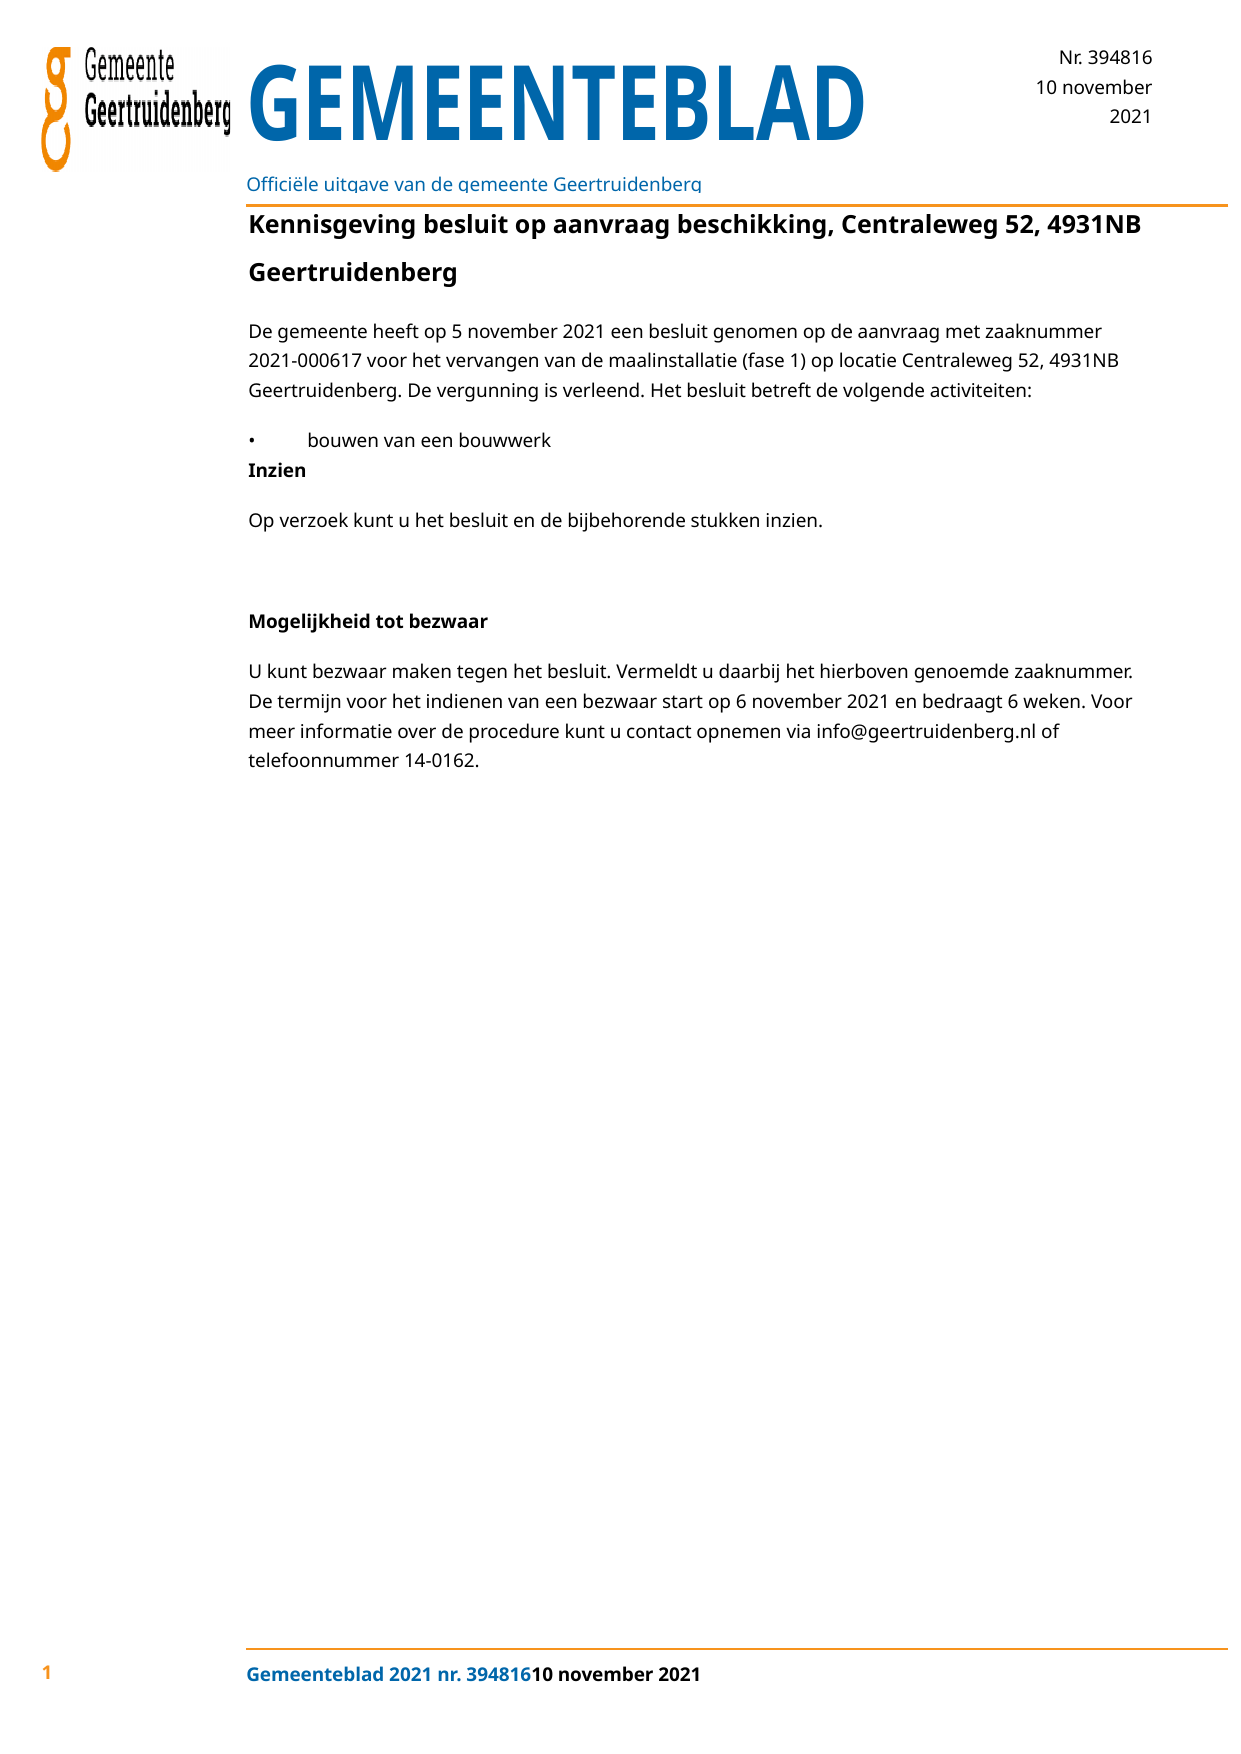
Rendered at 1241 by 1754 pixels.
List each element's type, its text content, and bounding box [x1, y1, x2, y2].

picture [41, 47, 231, 172]
text U kunt bezwaar maken tegen het besluit. Vermeldt u daarbij het hierboven genoemde zaaknummer. De termijn voor het indienen van een bezwaar start op 6 november 2021 en bedraagt 6 weken. Voor meer informatie over de procedure kunt u contact opnemen via info@geertruidenberg.nl of telefoonnummer 14-0162. [248, 659, 1152, 773]
text Op verzoek kunt u het besluit en de bijbehorende stukken inzien. [248, 507, 1152, 533]
text Inzien [248, 457, 1152, 483]
text Kennisgeving besluit op aanvraag beschikking, Centraleweg 52, 4931NB Geertruidenberg [248, 207, 1152, 288]
list bouwen van een bouwwerk [248, 427, 1152, 453]
text Mogelijkheid tot bezwaar [248, 608, 1152, 634]
text De gemeente heeft op 5 november 2021 een besluit genomen op de aanvraag met zaaknummer 2021-000617 voor het vervangen van de maalinstallatie (fase 1) op locatie Centraleweg 52, 4931NB Geertruidenberg. De vergunning is verleend. Het besluit betreft de volgende activiteiten: [248, 318, 1152, 403]
